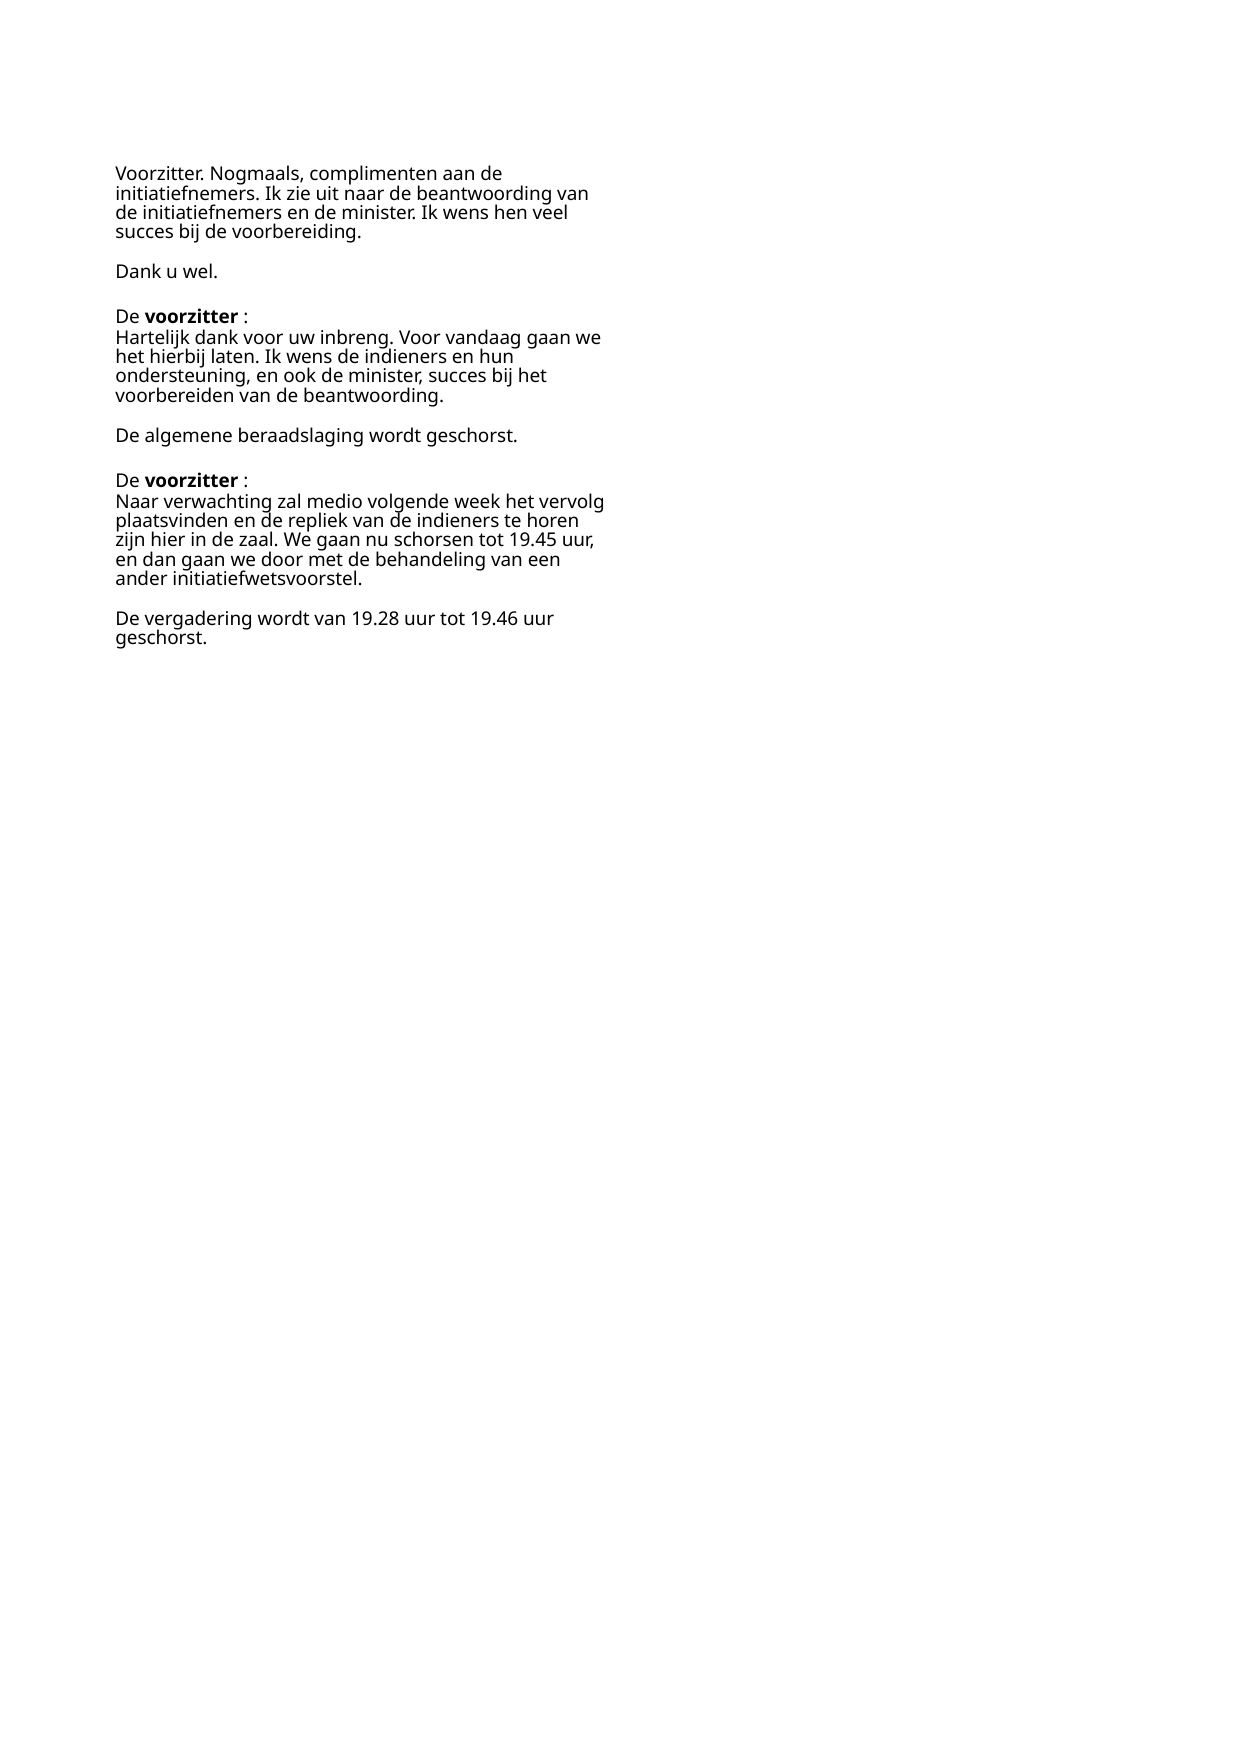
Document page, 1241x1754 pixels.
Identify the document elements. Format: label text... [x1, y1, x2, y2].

text Dank u wel. [115, 263, 605, 282]
text Voorzitter. Nogmaals, complimenten aan de initiatiefnemers. Ik zie uit naar de beantwoording van de initiatiefnemers en de minister. Ik wens hen veel succes bij de voorbereiding. [115, 165, 605, 242]
text De voorzitter : [115, 467, 605, 493]
text De algemene beraadslaging wordt geschorst. [115, 427, 605, 446]
text De vergadering wordt van 19.28 uur tot 19.46 uur geschorst. [115, 610, 605, 648]
text Naar verwachting zal medio volgende week het vervolg plaatsvinden en de repliek van de indieners te horen zijn hier in de zaal. We gaan nu schorsen tot 19.45 uur, en dan gaan we door met de behandeling van een ander initiatiefwetsvoorstel. [115, 493, 605, 589]
text Hartelijk dank voor uw inbreng. Voor vandaag gaan we het hierbij laten. Ik wens de indieners en hun ondersteuning, en ook de minister, succes bij het voorbereiden van de beantwoording. [115, 329, 605, 406]
text De voorzitter : [115, 303, 605, 329]
